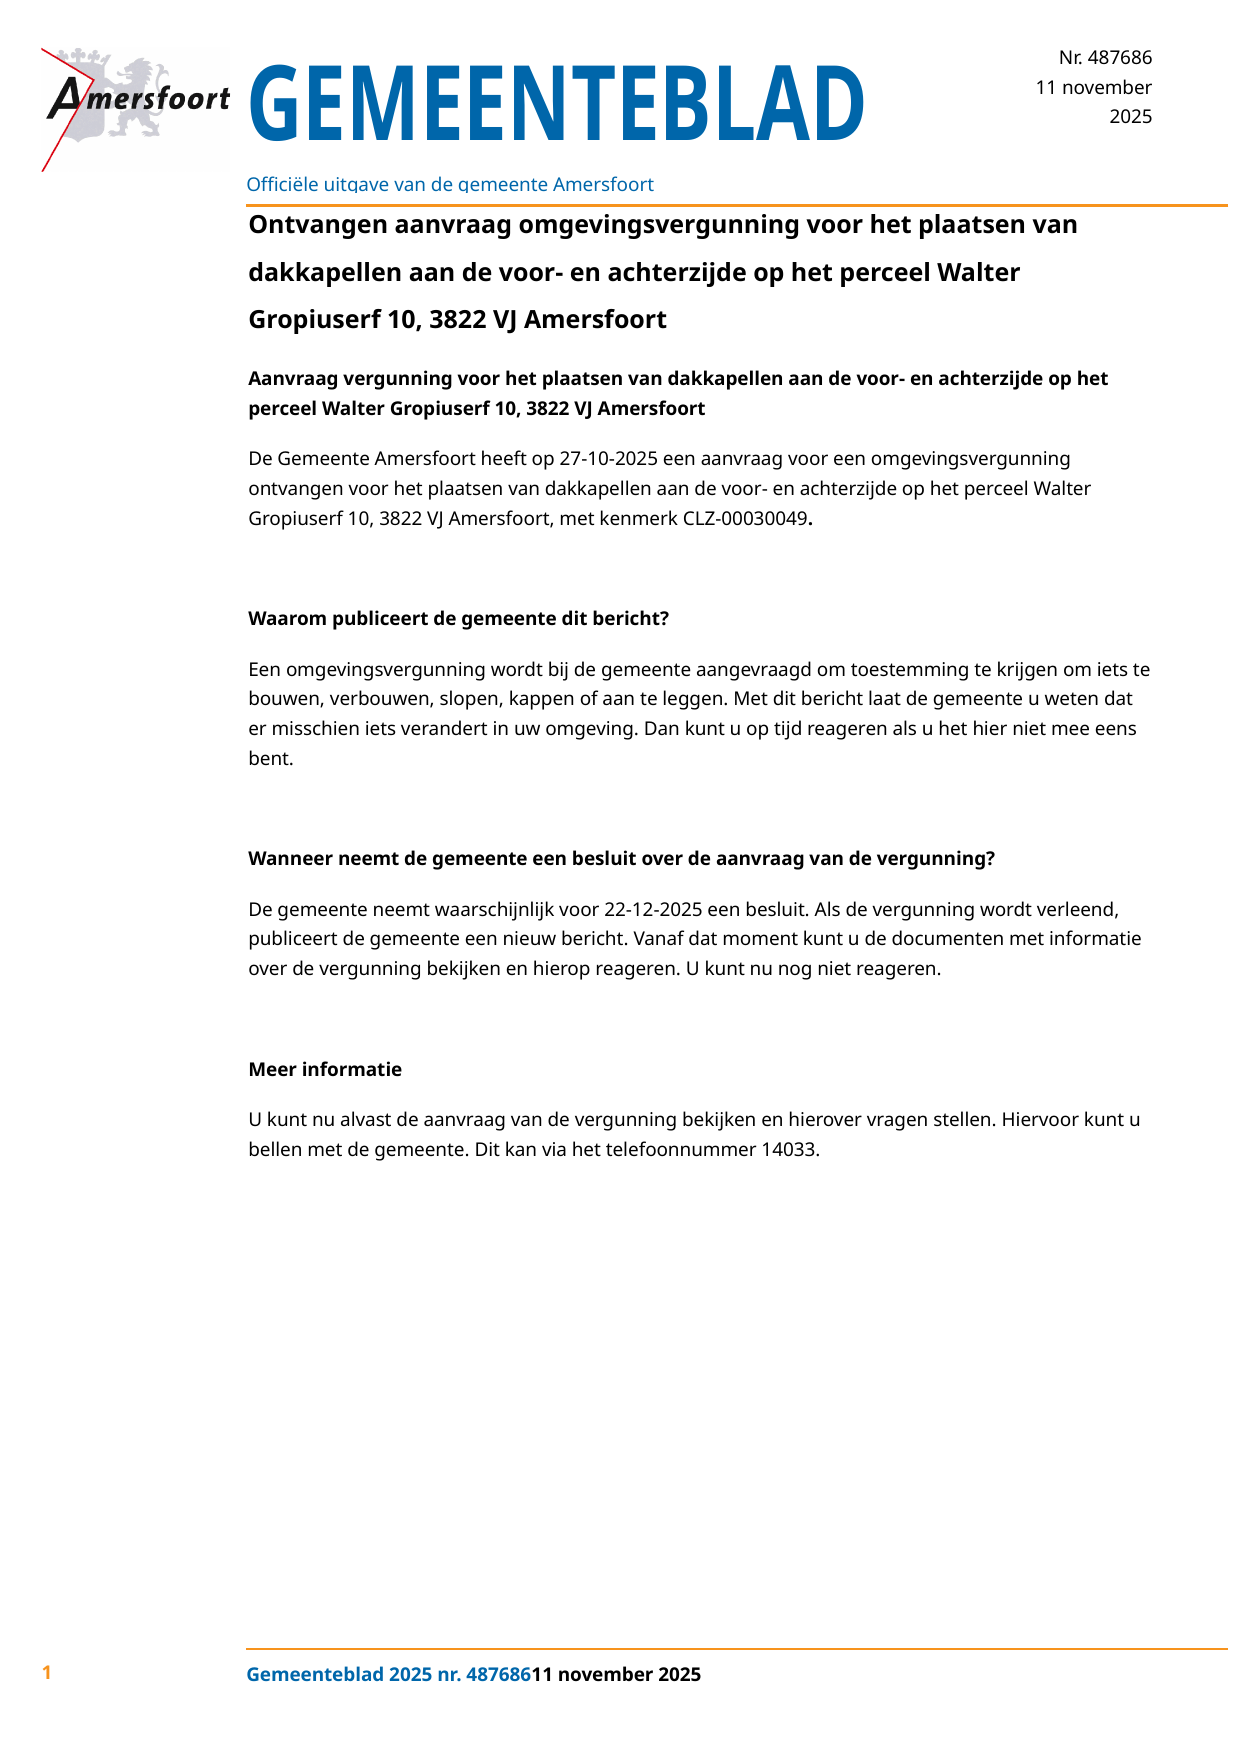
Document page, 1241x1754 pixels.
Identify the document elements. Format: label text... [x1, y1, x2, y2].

text Wanneer neemt de gemeente een besluit over de aanvraag van de vergunning? [248, 846, 1152, 871]
text Aanvraag vergunning voor het plaatsen van dakkapellen aan de voor- en achterzijde op het perceel Walter Gropiuserf 10, 3822 VJ Amersfoort [248, 366, 1152, 421]
picture [41, 47, 231, 172]
text Waarom publiceert de gemeente dit bericht? [248, 606, 1152, 631]
text U kunt nu alvast de aanvraag van de vergunning bekijken en hierover vragen stellen. Hiervoor kunt u bellen met de gemeente. Dit kan via het telefoonnummer 14033. [248, 1106, 1152, 1162]
text Ontvangen aanvraag omgevingsvergunning voor het plaatsen van dakkapellen aan de voor- en achterzijde op het perceel Walter Gropiuserf 10, 3822 VJ Amersfoort [248, 207, 1152, 336]
text De Gemeente Amersfoort heeft op 27-10-2025 een aanvraag voor een omgevingsvergunning ontvangen voor het plaatsen van dakkapellen aan de voor- en achterzijde op het perceel Walter Gropiuserf 10, 3822 VJ Amersfoort, met kenmerk CLZ-00030049. [248, 446, 1152, 530]
text Een omgevingsvergunning wordt bij de gemeente aangevraagd om toestemming te krijgen om iets te bouwen, verbouwen, slopen, kappen of aan te leggen. Met dit bericht laat de gemeente u weten dat er misschien iets verandert in uw omgeving. Dan kunt u op tijd reageren als u het hier niet mee eens bent. [248, 656, 1152, 770]
text Meer informatie [248, 1056, 1152, 1082]
text De gemeente neemt waarschijnlijk voor 22-12-2025 een besluit. Als de vergunning wordt verleend, publiceert de gemeente een nieuw bericht. Vanaf dat moment kunt u de documenten met informatie over de vergunning bekijken en hierop reageren. U kunt nu nog niet reageren. [248, 896, 1152, 981]
